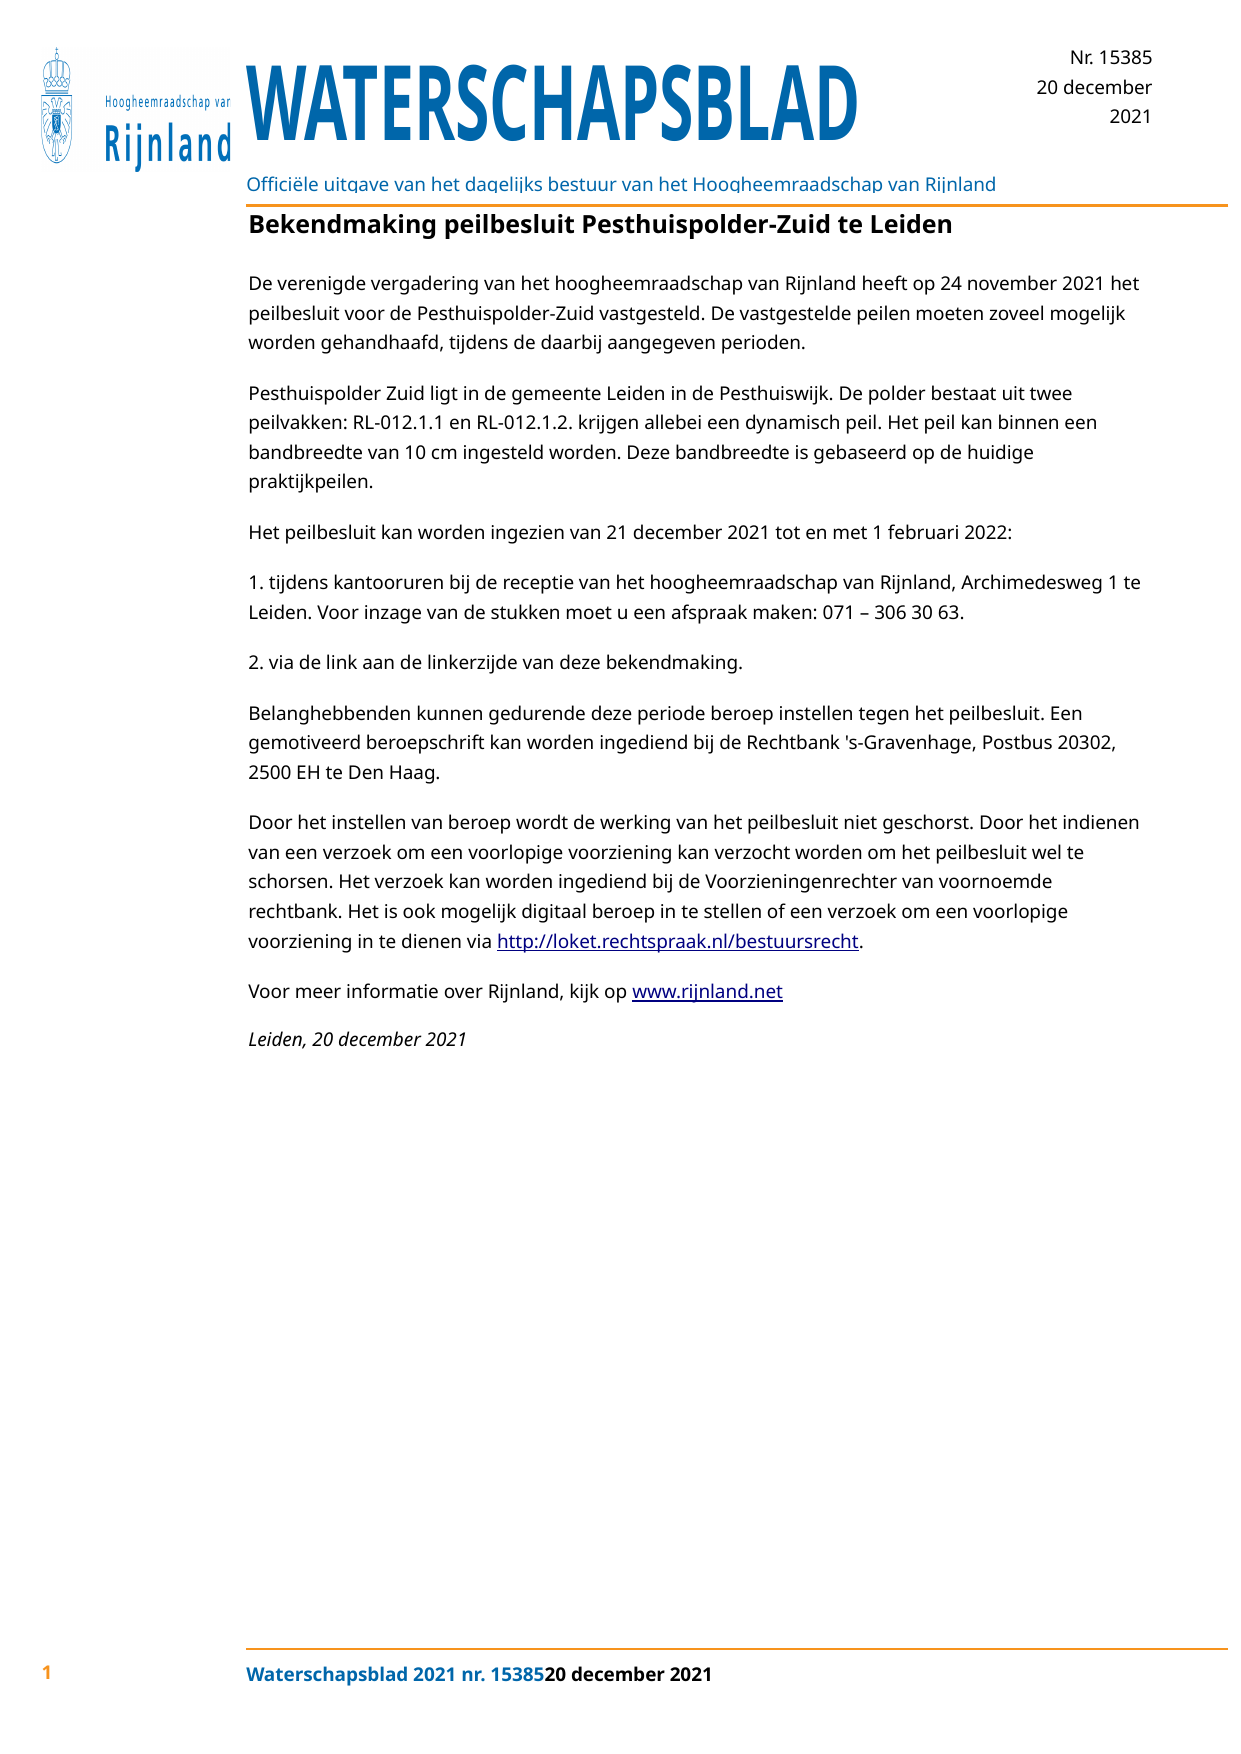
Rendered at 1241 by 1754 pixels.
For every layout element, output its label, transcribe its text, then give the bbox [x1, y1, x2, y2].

text Pesthuispolder Zuid ligt in de gemeente Leiden in de Pesthuiswijk. De polder bestaat uit twee peilvakken: RL-012.1.1 en RL-012.1.2. krijgen allebei een dynamisch peil. Het peil kan binnen een bandbreedte van 10 cm ingesteld worden. Deze bandbreedte is gebaseerd op de huidige praktijkpeilen. [248, 380, 1152, 494]
text 2. via de link aan de linkerzijde van deze bekendmaking. [248, 649, 1152, 675]
text Leiden, 20 december 2021 [248, 1026, 1152, 1052]
picture [41, 47, 231, 172]
text De verenigde vergadering van het hoogheemraadschap van Rijnland heeft op 24 november 2021 het peilbesluit voor de Pesthuispolder-Zuid vastgesteld. De vastgestelde peilen moeten zoveel mogelijk worden gehandhaafd, tijdens de daarbij aangegeven perioden. [248, 270, 1152, 355]
text 1. tijdens kantooruren bij de receptie van het hoogheemraadschap van Rijnland, Archimedesweg 1 te Leiden. Voor inzage van de stukken moet u een afspraak maken: 071 – 306 30 63. [248, 569, 1152, 625]
text Bekendmaking peilbesluit Pesthuispolder-Zuid te Leiden [248, 207, 1152, 241]
text Voor meer informatie over Rijnland, kijk op www.rijnland.net [248, 978, 1152, 1004]
text Door het instellen van beroep wordt de werking van het peilbesluit niet geschorst. Door het indienen van een verzoek om een voorlopige voorziening kan verzocht worden om het peilbesluit wel te schorsen. Het verzoek kan worden ingediend bij de Voorzieningenrechter van voornoemde rechtbank. Het is ook mogelijk digitaal beroep in te stellen of een verzoek om een voorlopige voorziening in te dienen via http://loket.rechtspraak.nl/bestuursrecht. [248, 809, 1152, 953]
text Het peilbesluit kan worden ingezien van 21 december 2021 tot en met 1 februari 2022: [248, 519, 1152, 545]
text Belanghebbenden kunnen gedurende deze periode beroep instellen tegen het peilbesluit. Een gemotiveerd beroepschrift kan worden ingediend bij de Rechtbank 's-Gravenhage, Postbus 20302, 2500 EH te Den Haag. [248, 700, 1152, 785]
